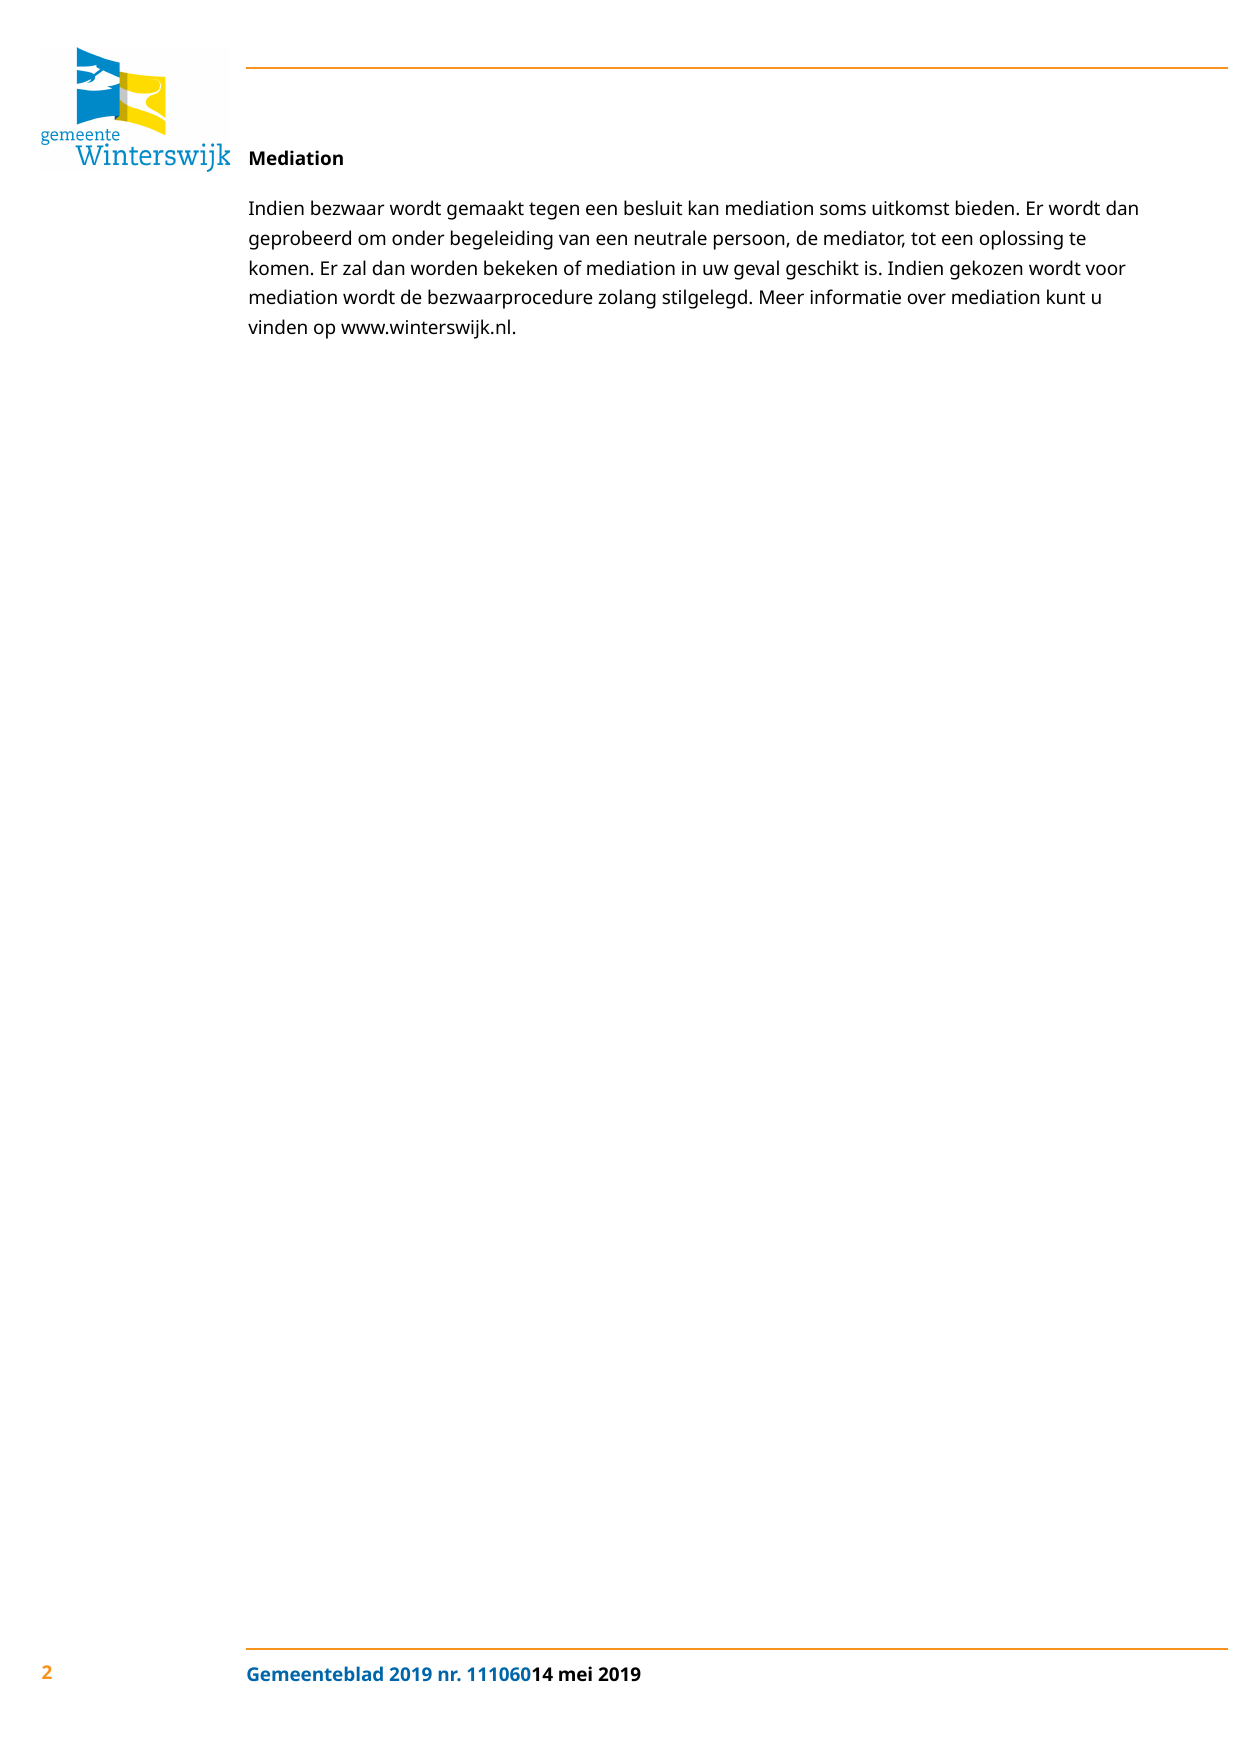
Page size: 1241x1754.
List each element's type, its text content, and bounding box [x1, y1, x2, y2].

text Indien bezwaar wordt gemaakt tegen een besluit kan mediation soms uitkomst bieden. Er wordt dan geprobeerd om onder begeleiding van een neutrale persoon, de mediator, tot een oplossing te komen. Er zal dan worden bekeken of mediation in uw geval geschikt is. Indien gekozen wordt voor mediation wordt de bezwaarprocedure zolang stilgelegd. Meer informatie over mediation kunt u vinden op www.winterswijk.nl. [248, 196, 1152, 340]
picture [41, 47, 231, 172]
text Mediation [248, 145, 1152, 171]
picture [225, 153, 231, 162]
